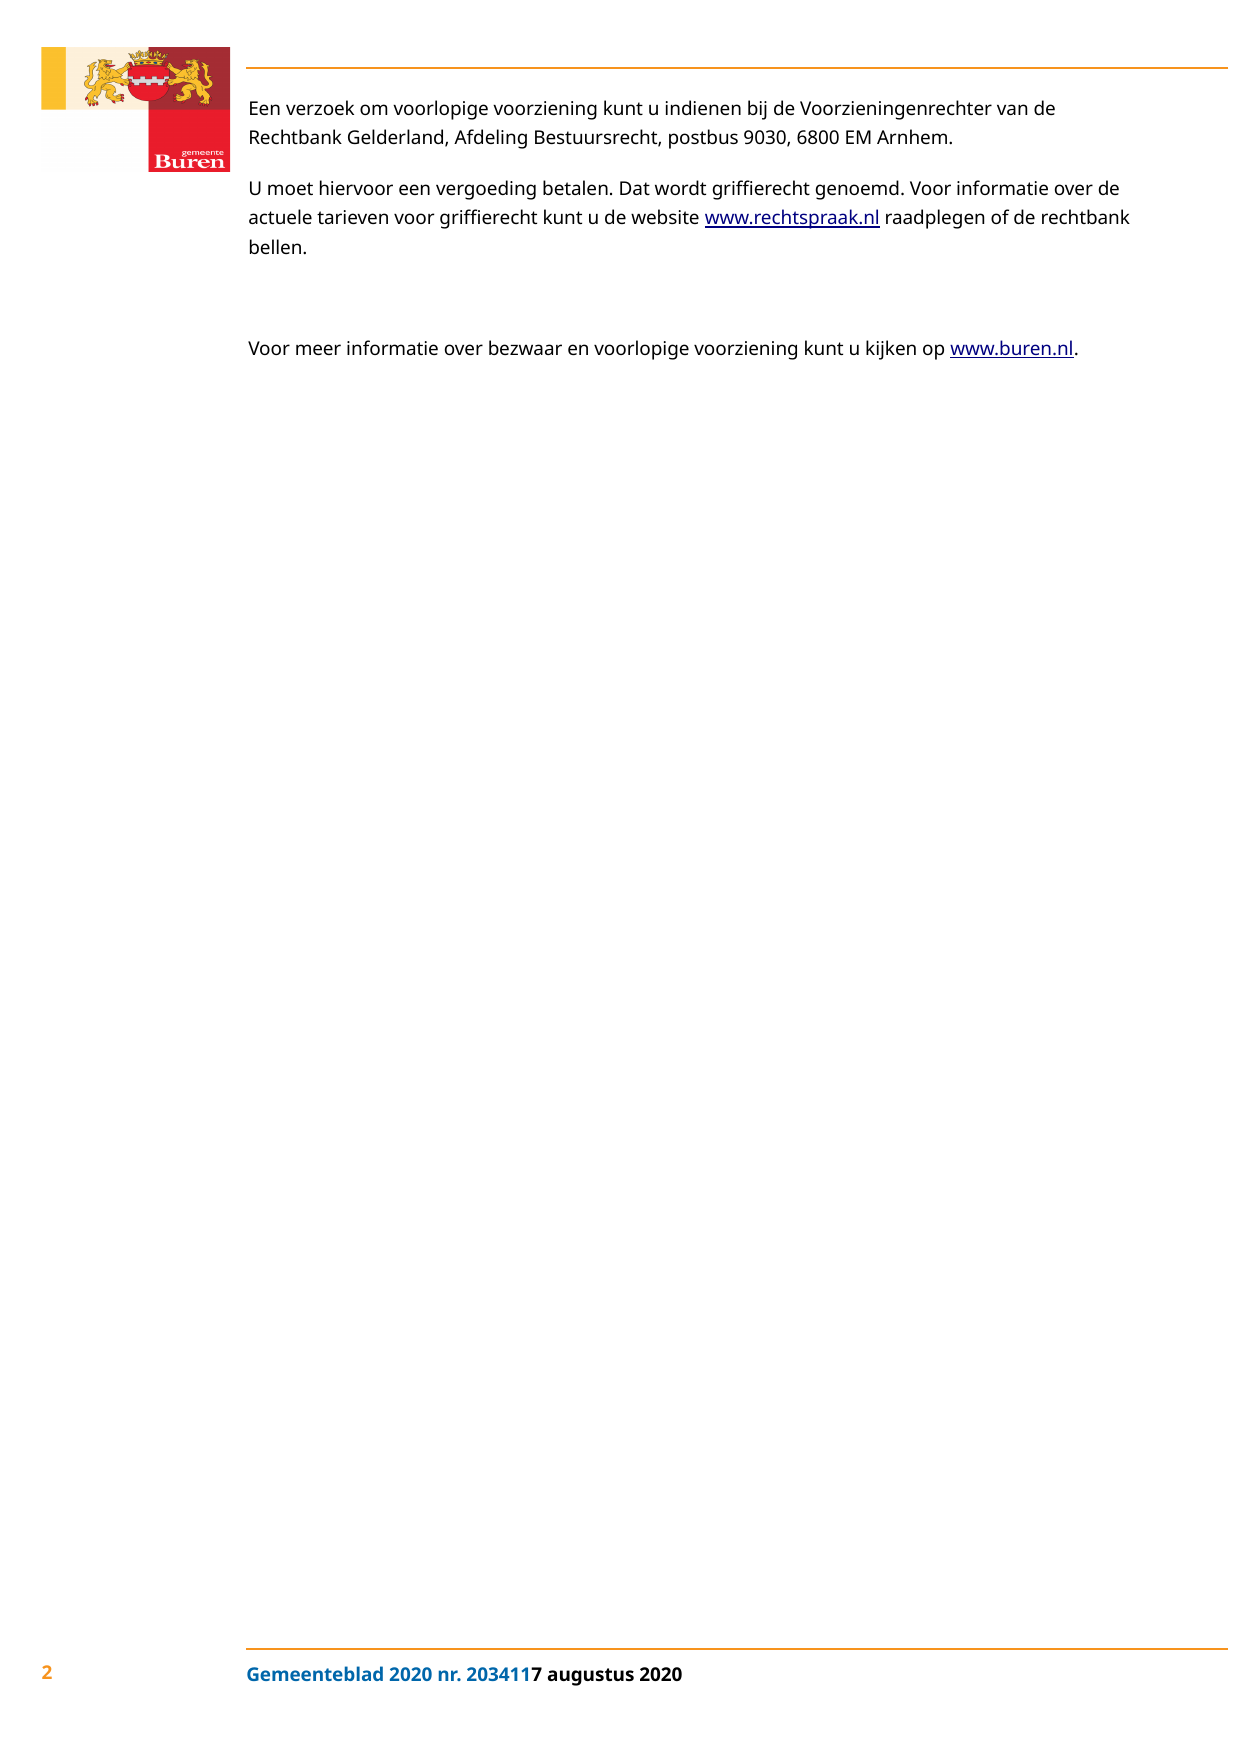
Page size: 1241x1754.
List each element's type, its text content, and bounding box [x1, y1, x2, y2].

picture [41, 47, 231, 172]
text Voor meer informatie over bezwaar en voorlopige voorziening kunt u kijken op www.buren.nl. [248, 335, 1152, 361]
text Een verzoek om voorlopige voorziening kunt u indienen bij de Voorzieningenrechter van de Rechtbank Gelderland, Afdeling Bestuursrecht, postbus 9030, 6800 EM Arnhem. [248, 95, 1152, 150]
text U moet hiervoor een vergoeding betalen. Dat wordt griffierecht genoemd. Voor informatie over de actuele tarieven voor griffierecht kunt u de website www.rechtspraak.nl raadplegen of de rechtbank bellen. [248, 175, 1152, 260]
